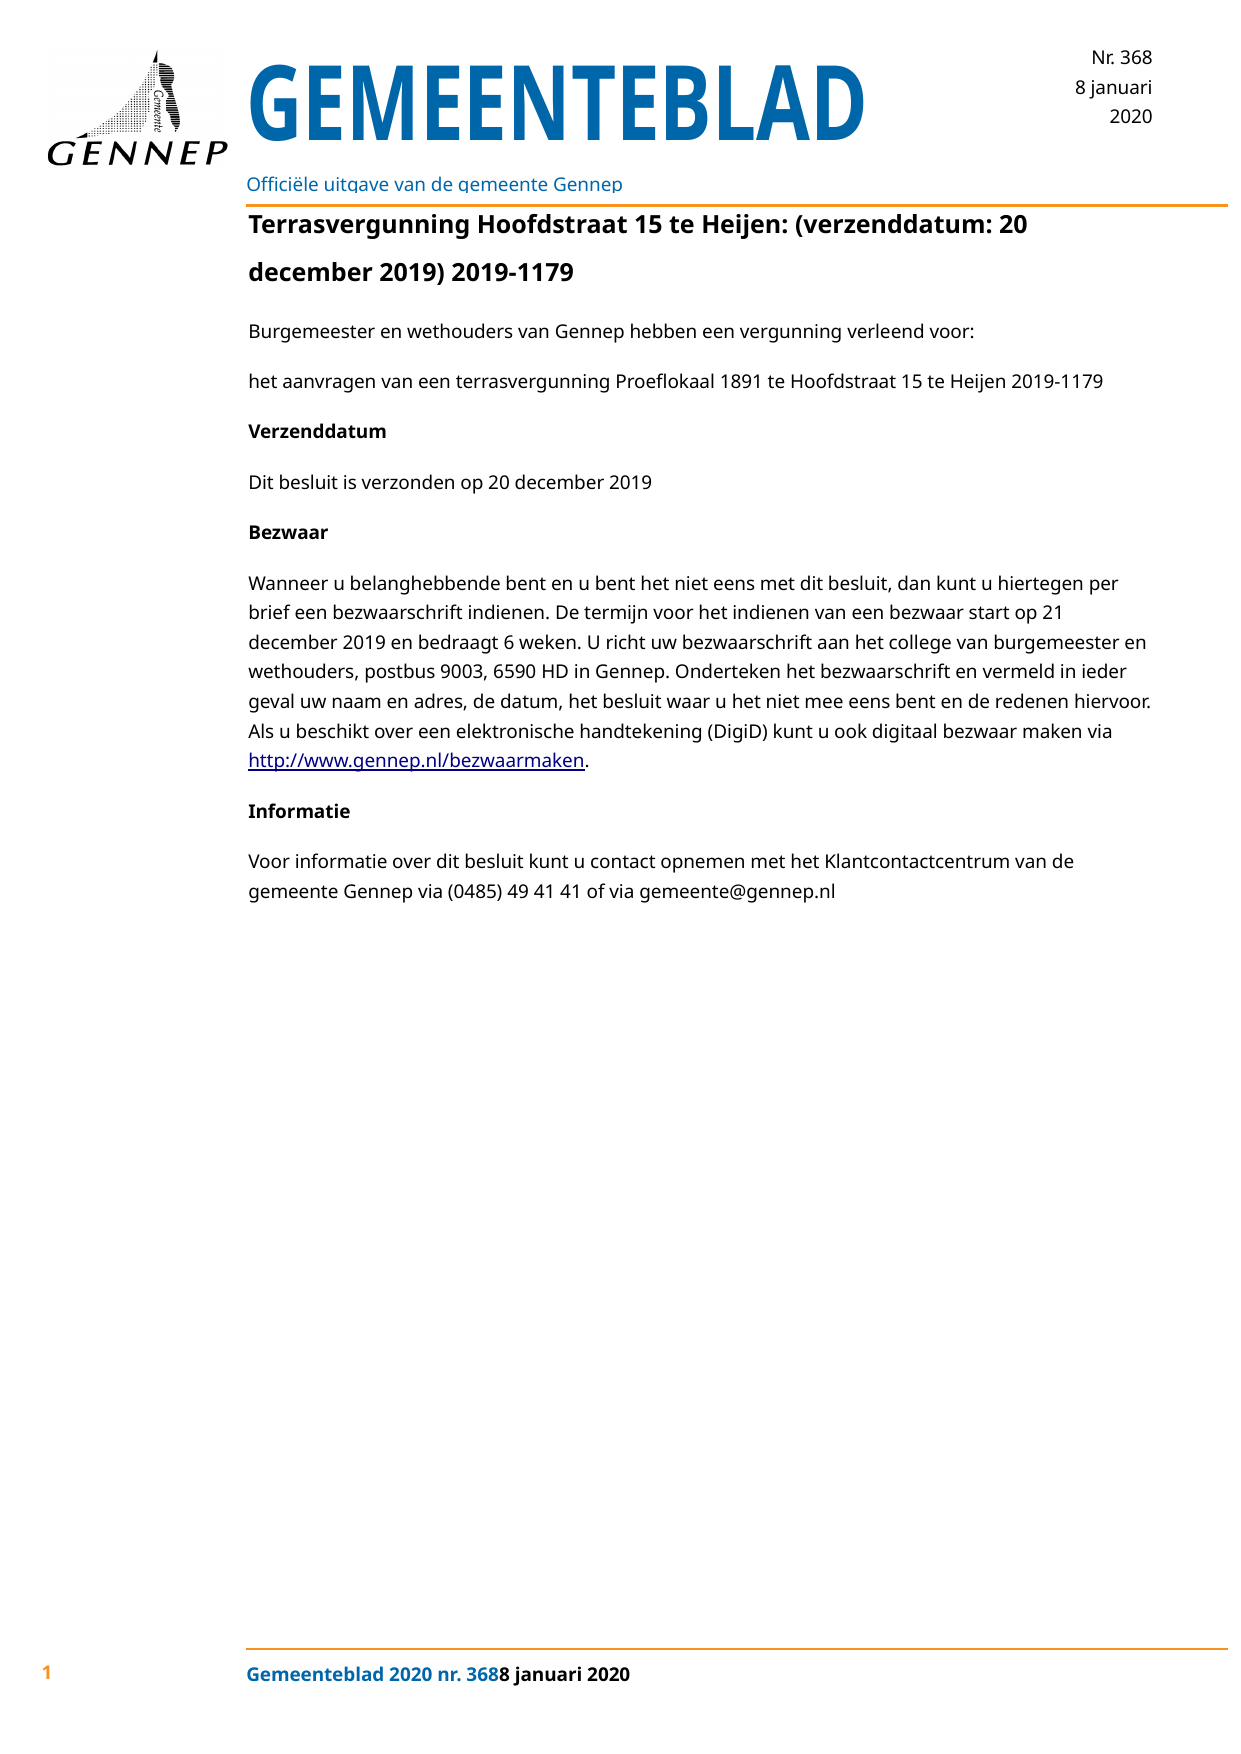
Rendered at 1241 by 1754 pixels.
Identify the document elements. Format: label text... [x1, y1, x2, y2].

picture [41, 47, 231, 172]
text Wanneer u belanghebbende bent en u bent het niet eens met dit besluit, dan kunt u hiertegen per brief een bezwaarschrift indienen. De termijn voor het indienen van een bezwaar start op 21 december 2019 en bedraagt 6 weken. U richt uw bezwaarschrift aan het college van burgemeester en wethouders, postbus 9003, 6590 HD in Gennep. Onderteken het bezwaarschrift en vermeld in ieder geval uw naam en adres, de datum, het besluit waar u het niet mee eens bent en de redenen hiervoor. Als u beschikt over een elektronische handtekening (DigiD) kunt u ook digitaal bezwaar maken via http://www.gennep.nl/bezwaarmaken. [248, 570, 1152, 773]
text Bezwaar [248, 519, 1152, 545]
text Voor informatie over dit besluit kunt u contact opnemen met het Klantcontactcentrum van de gemeente Gennep via (0485) 49 41 41 of via gemeente@gennep.nl [248, 848, 1152, 904]
text Dit besluit is verzonden op 20 december 2019 [248, 469, 1152, 495]
text Informatie [248, 798, 1152, 824]
text Burgemeester en wethouders van Gennep hebben een vergunning verleend voor: [248, 318, 1152, 344]
text Verzenddatum [248, 419, 1152, 444]
text het aanvragen van een terrasvergunning Proeflokaal 1891 te Hoofdstraat 15 te Heijen 2019-1179 [248, 368, 1152, 394]
text Terrasvergunning Hoofdstraat 15 te Heijen: (verzenddatum: 20 december 2019) 2019-1179 [248, 207, 1152, 288]
